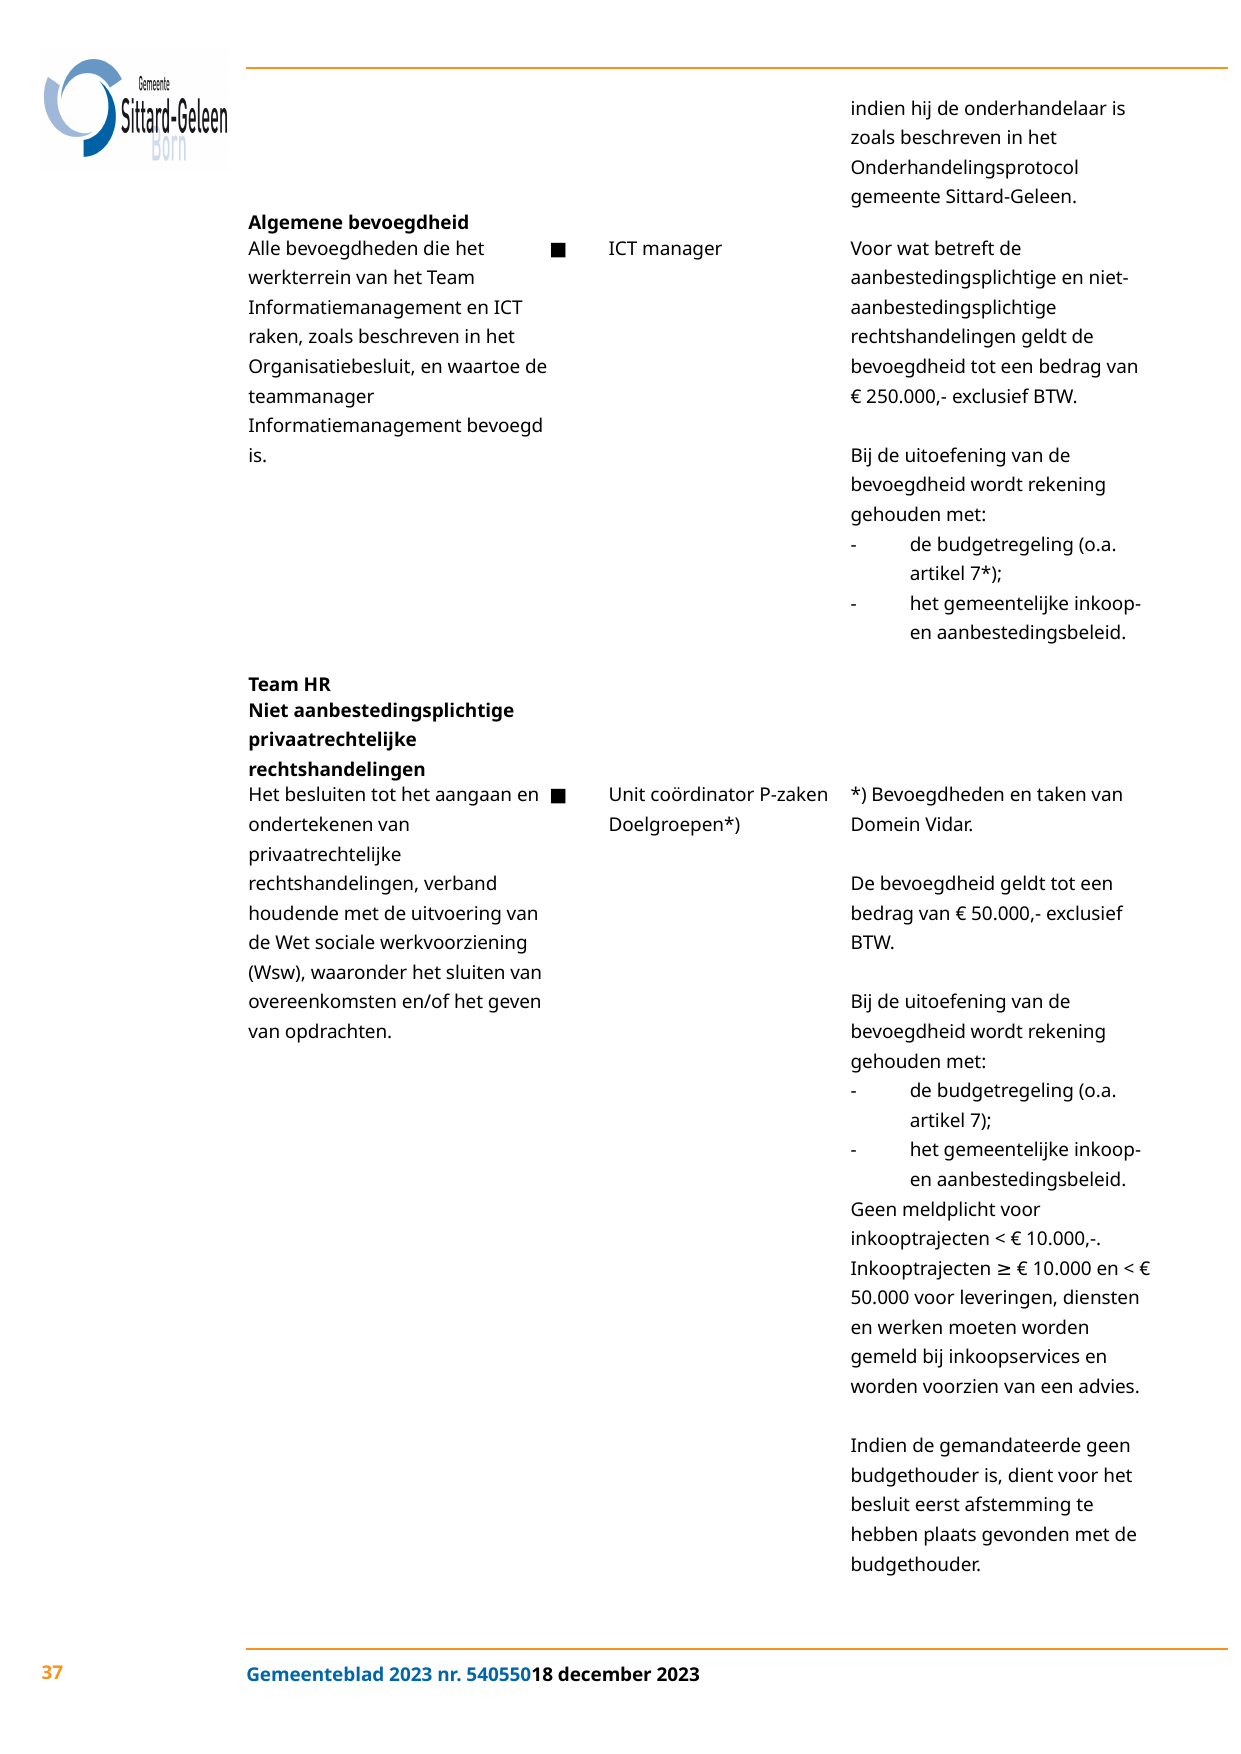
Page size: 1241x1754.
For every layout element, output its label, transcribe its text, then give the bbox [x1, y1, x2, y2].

table_cell [549, 671, 850, 697]
table_cell [248, 645, 549, 671]
table_cell Voor wat betreft de aanbestedingsplichtige en niet-aanbestedingsplichtige rechtshandelingen geldt de bevoegdheid tot een bedrag van € 250.000,- exclusief BTW. Bij de uitoefening van de bevoegdheid wordt rekening gehouden met: de budgetregeling (o.a. artikel 7*); het gemeentelijke inkoop- en aanbestedingsbeleid. [850, 235, 1152, 645]
table_cell [549, 209, 850, 235]
picture [41, 47, 231, 172]
table_cell Algemene bevoegdheid [248, 209, 549, 235]
table_cell [850, 645, 1152, 671]
table_cell indien hij de onderhandelaar is zoals beschreven in het Onderhandelingsprotocol gemeente Sittard-Geleen. [850, 95, 1152, 209]
table_cell [549, 95, 850, 209]
table_cell [850, 671, 1152, 697]
table_cell ICT manager [549, 235, 850, 645]
table_cell [248, 95, 549, 209]
table_cell Alle bevoegdheden die het werkterrein van het Team Informatiemanagement en ICT raken, zoals beschreven in het Organisatiebesluit, en waartoe de teammanager Informatiemanagement bevoegd is. [248, 235, 549, 645]
table_cell Niet aanbestedingsplichtige privaatrechtelijke rechtshandelingen [248, 697, 549, 782]
table_cell Unit coördinator P-zaken Doelgroepen*) [549, 782, 850, 1606]
table_cell Team HR [248, 671, 549, 697]
table_cell [850, 697, 1152, 782]
table_cell [549, 645, 850, 671]
table_cell [850, 209, 1152, 235]
table_cell *) Bevoegdheden en taken van Domein Vidar. De bevoegdheid geldt tot een bedrag van € 50.000,- exclusief BTW. Bij de uitoefening van de bevoegdheid wordt rekening gehouden met: de budgetregeling (o.a. artikel 7); het gemeentelijke inkoop- en aanbestedingsbeleid. Geen meldplicht voor inkooptrajecten < € 10.000,-. Inkooptrajecten ≥ € 10.000 en < € 50.000 voor leveringen, diensten en werken moeten worden gemeld bij inkoopservices en worden voorzien van een advies. Indien de gemandateerde geen budgethouder is, dient voor het besluit eerst afstemming te hebben plaats gevonden met de budgethouder. [850, 782, 1152, 1606]
table_cell Het besluiten tot het aangaan en ondertekenen van privaatrechtelijke rechtshandelingen, verband houdende met de uitvoering van de Wet sociale werkvoorziening (Wsw), waaronder het sluiten van overeenkomsten en/of het geven van opdrachten. [248, 782, 549, 1606]
table_cell [549, 697, 850, 782]
